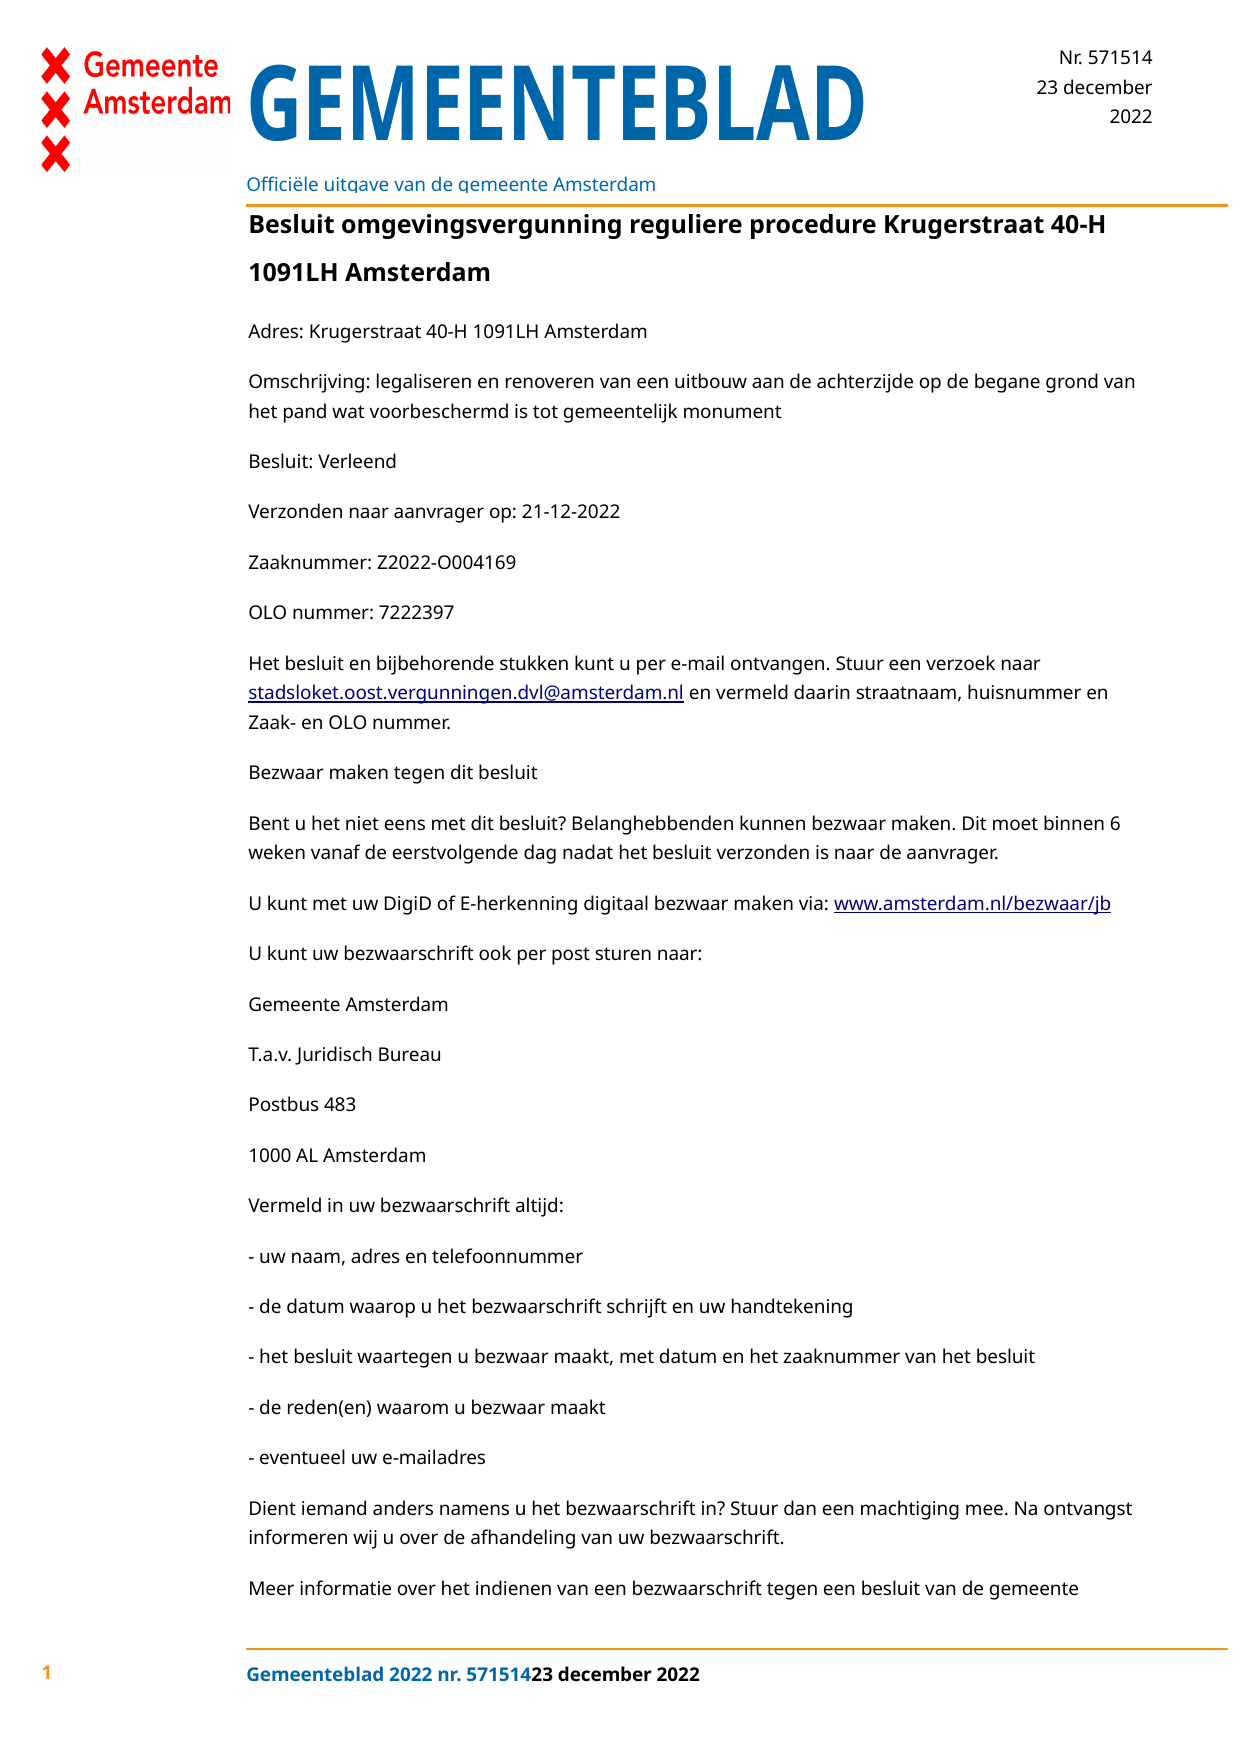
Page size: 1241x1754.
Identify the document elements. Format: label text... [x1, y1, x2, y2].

picture [41, 47, 231, 172]
text Gemeente Amsterdam [248, 991, 1152, 1017]
text - het besluit waartegen u bezwaar maakt, met datum en het zaaknummer van het besluit [248, 1344, 1152, 1369]
text U kunt met uw DigiD of E-herkenning digitaal bezwaar maken via: www.amsterdam.nl/bezwaar/jb [248, 890, 1152, 916]
text - de datum waarop u het bezwaarschrift schrijft en uw handtekening [248, 1293, 1152, 1319]
text T.a.v. Juridisch Bureau [248, 1041, 1152, 1067]
text Vermeld in uw bezwaarschrift altijd: [248, 1192, 1152, 1218]
text U kunt uw bezwaarschrift ook per post sturen naar: [248, 940, 1152, 966]
text Verzonden naar aanvrager op: 21-12-2022 [248, 499, 1152, 524]
text OLO nummer: 7222397 [248, 599, 1152, 625]
text - de reden(en) waarom u bezwaar maakt [248, 1394, 1152, 1420]
text Het besluit en bijbehorende stukken kunt u per e-mail ontvangen. Stuur een verzoek naar stadsloket.oost.vergunningen.dvl@amsterdam.nl en vermeld daarin straatnaam, huisnummer en Zaak- en OLO nummer. [248, 650, 1152, 735]
text Zaaknummer: Z2022-O004169 [248, 549, 1152, 575]
text - uw naam, adres en telefoonnummer [248, 1243, 1152, 1269]
text Bent u het niet eens met dit besluit? Belanghebbenden kunnen bezwaar maken. Dit moet binnen 6 weken vanaf de eerstvolgende dag nadat het besluit verzonden is naar de aanvrager. [248, 810, 1152, 865]
text Adres: Krugerstraat 40-H 1091LH Amsterdam [248, 318, 1152, 344]
text Omschrijving: legaliseren en renoveren van een uitbouw aan de achterzijde op de begane grond van het pand wat voorbeschermd is tot gemeentelijk monument [248, 368, 1152, 424]
text Dient iemand anders namens u het bezwaarschrift in? Stuur dan een machtiging mee. Na ontvangst informeren wij u over de afhandeling van uw bezwaarschrift. [248, 1495, 1152, 1550]
text 1000 AL Amsterdam [248, 1142, 1152, 1168]
text Besluit: Verleend [248, 448, 1152, 474]
text Besluit omgevingsvergunning reguliere procedure Krugerstraat 40-H 1091LH Amsterdam [248, 207, 1152, 288]
text Meer informatie over het indienen van een bezwaarschrift tegen een besluit van de gemeente [248, 1575, 1152, 1601]
text Postbus 483 [248, 1092, 1152, 1117]
text - eventueel uw e-mailadres [248, 1444, 1152, 1470]
text Bezwaar maken tegen dit besluit [248, 759, 1152, 785]
